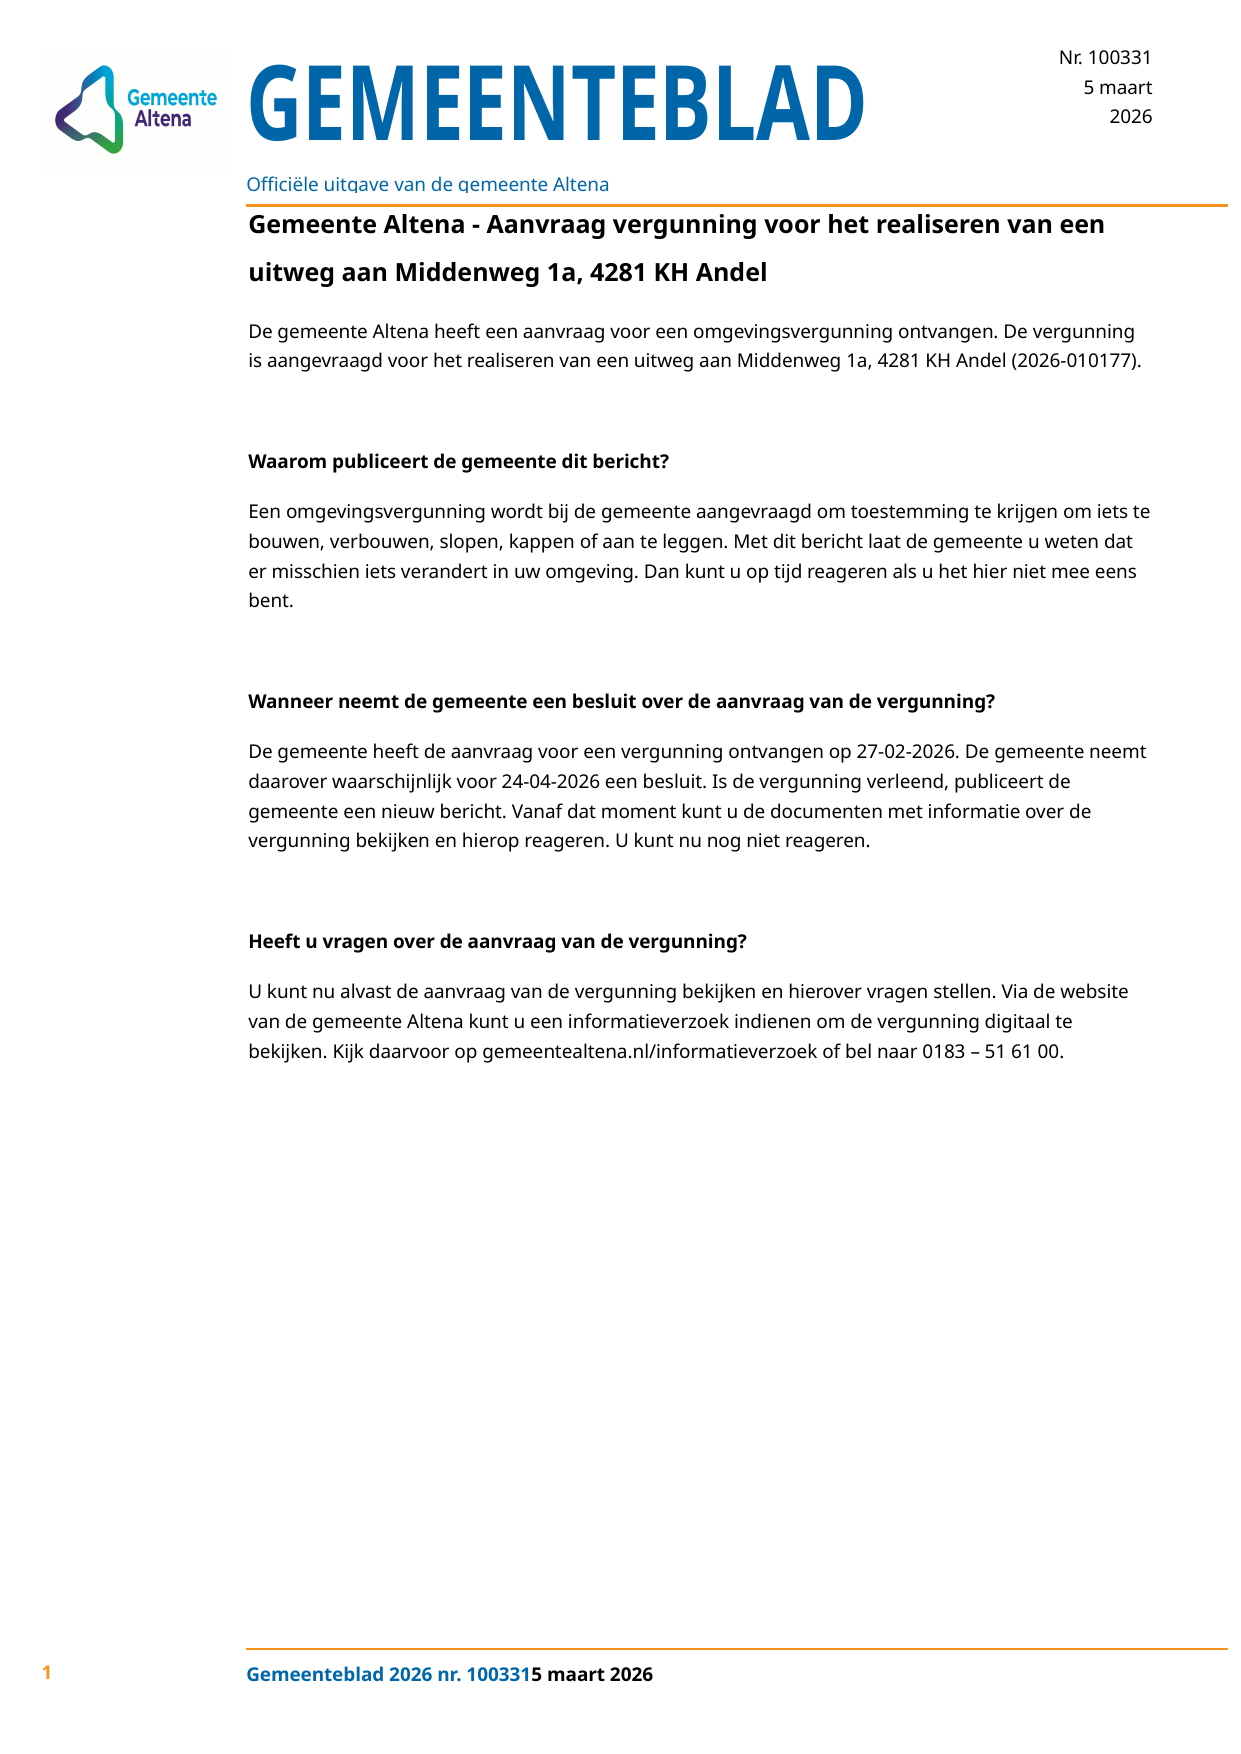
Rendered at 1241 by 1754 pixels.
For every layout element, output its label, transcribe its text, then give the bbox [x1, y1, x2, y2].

text De gemeente Altena heeft een aanvraag voor een omgevingsvergunning ontvangen. De vergunning is aangevraagd voor het realiseren van een uitweg aan Middenweg 1a, 4281 KH Andel (2026-010177). [248, 318, 1152, 373]
text U kunt nu alvast de aanvraag van de vergunning bekijken en hierover vragen stellen. Via de website van de gemeente Altena kunt u een informatieverzoek indienen om de vergunning digitaal te bekijken. Kijk daarvoor op gemeentealtena.nl/informatieverzoek of bel naar 0183 – 51 61 00. [248, 979, 1152, 1064]
text Waarom publiceert de gemeente dit bericht? [248, 448, 1152, 474]
text Gemeente Altena - Aanvraag vergunning voor het realiseren van een uitweg aan Middenweg 1a, 4281 KH Andel [248, 207, 1152, 288]
picture [41, 47, 231, 172]
text Een omgevingsvergunning wordt bij de gemeente aangevraagd om toestemming te krijgen om iets te bouwen, verbouwen, slopen, kappen of aan te leggen. Met dit bericht laat de gemeente u weten dat er misschien iets verandert in uw omgeving. Dan kunt u op tijd reageren als u het hier niet mee eens bent. [248, 499, 1152, 613]
text De gemeente heeft de aanvraag voor een vergunning ontvangen op 27-02-2026. De gemeente neemt daarover waarschijnlijk voor 24-04-2026 een besluit. Is de vergunning verleend, publiceert de gemeente een nieuw bericht. Vanaf dat moment kunt u de documenten met informatie over de vergunning bekijken en hierop reageren. U kunt nu nog niet reageren. [248, 739, 1152, 853]
text Wanneer neemt de gemeente een besluit over de aanvraag van de vergunning? [248, 688, 1152, 714]
text Heeft u vragen over de aanvraag van de vergunning? [248, 928, 1152, 954]
